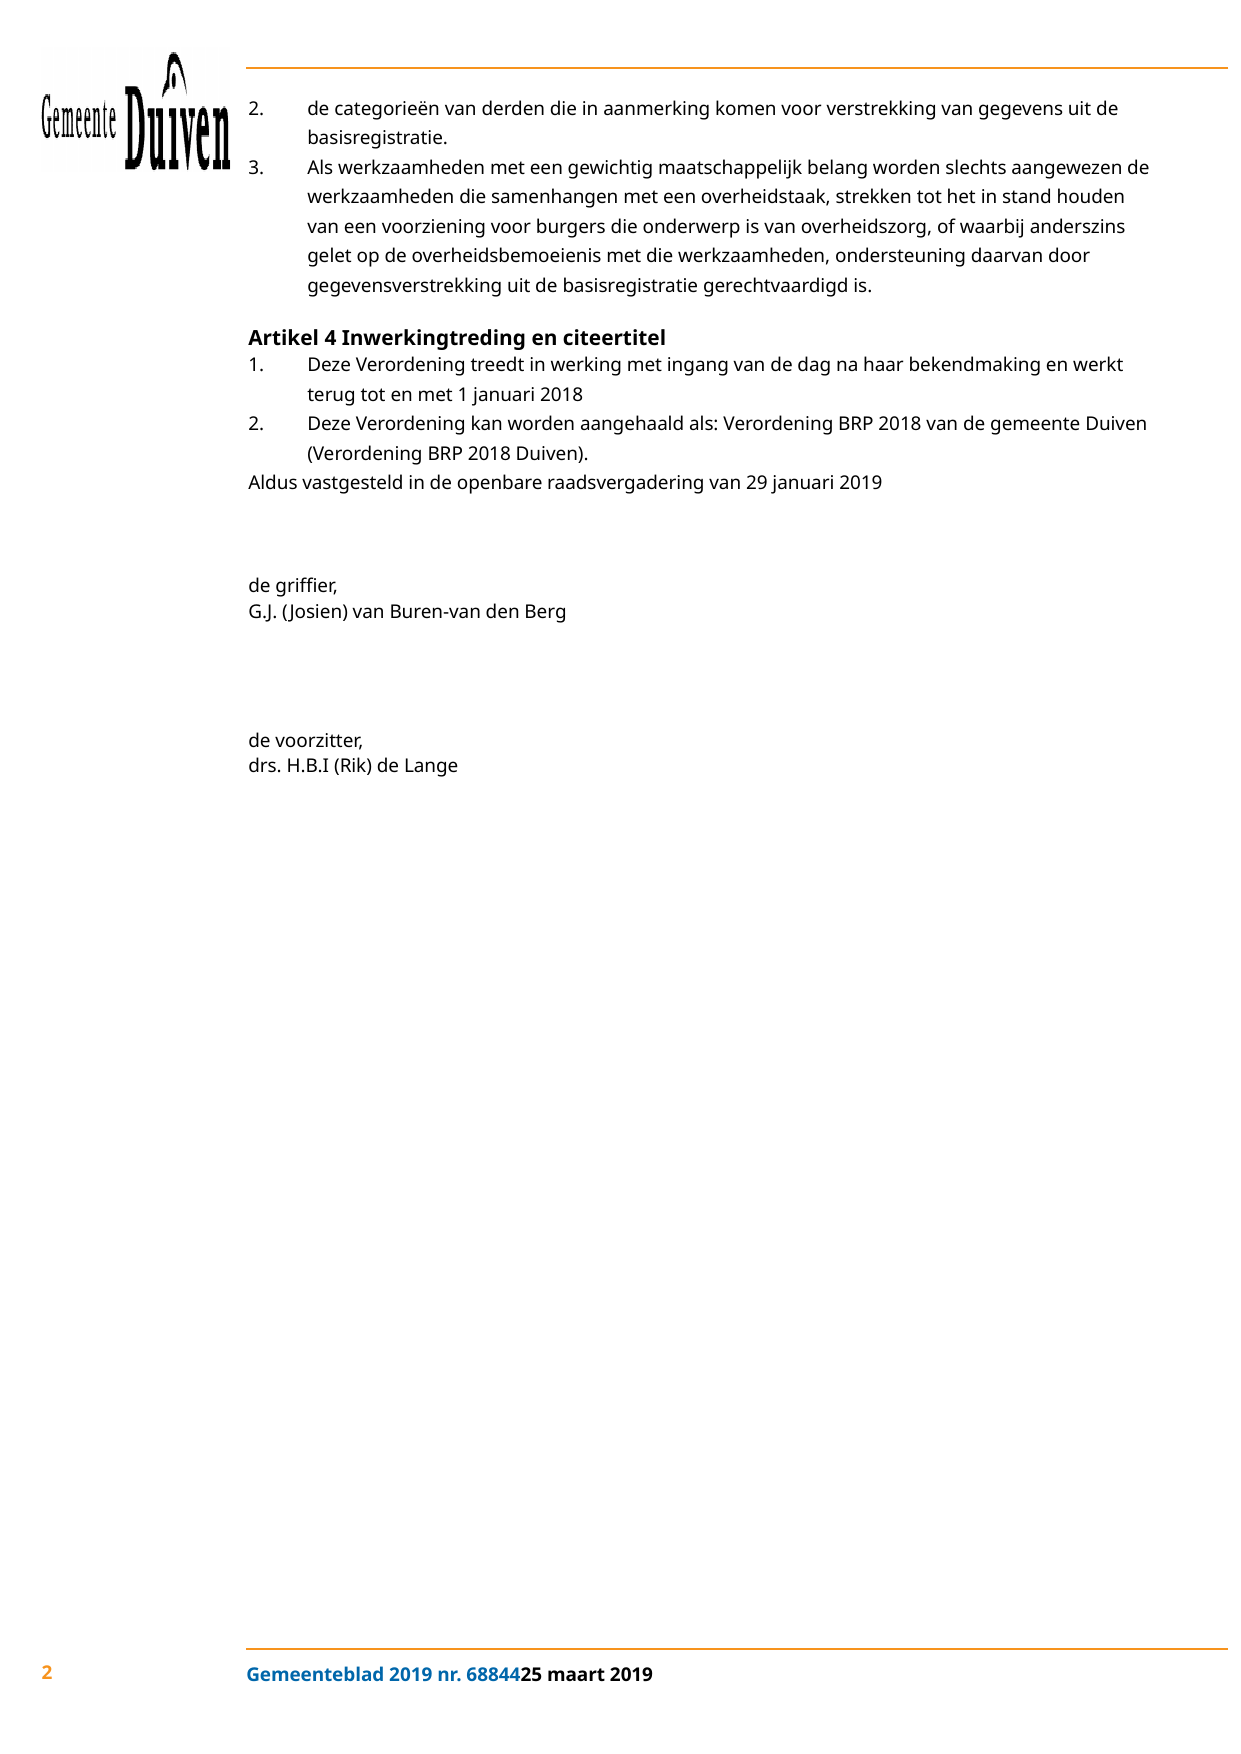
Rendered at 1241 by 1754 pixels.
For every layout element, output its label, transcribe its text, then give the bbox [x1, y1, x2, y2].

text de voorzitter, [248, 727, 1152, 752]
text de griffier, [248, 572, 1152, 598]
picture [41, 47, 231, 172]
text G.J. (Josien) van Buren-van den Berg [248, 598, 1152, 624]
list Als werkzaamheden met een gewichtig maatschappelijk belang worden slechts aangewezen de werkzaamheden die samenhangen met een overheidstaak, strekken tot het in stand houden van een voorziening voor burgers die onderwerp is van overheidszorg, of waarbij anderszins gelet op de overheidsbemoeienis met die werkzaamheden, ondersteuning daarvan door gegevensverstrekking uit de basisregistratie gerechtvaardigd is. [248, 154, 1152, 298]
list Deze Verordening treedt in werking met ingang van de dag na haar bekendmaking en werkt terug tot en met 1 januari 2018 [248, 351, 1152, 406]
list de categorieën van derden die in aanmerking komen voor verstrekking van gegevens uit de basisregistratie. [248, 95, 1152, 150]
text Artikel 4 Inwerkingtreding en citeertitel [248, 323, 1152, 351]
list Deze Verordening kan worden aangehaald als: Verordening BRP 2018 van de gemeente Duiven (Verordening BRP 2018 Duiven). [248, 410, 1152, 466]
text Aldus vastgesteld in de openbare raadsvergadering van 29 januari 2019 [248, 469, 1152, 495]
text drs. H.B.I (Rik) de Lange [248, 752, 1152, 778]
